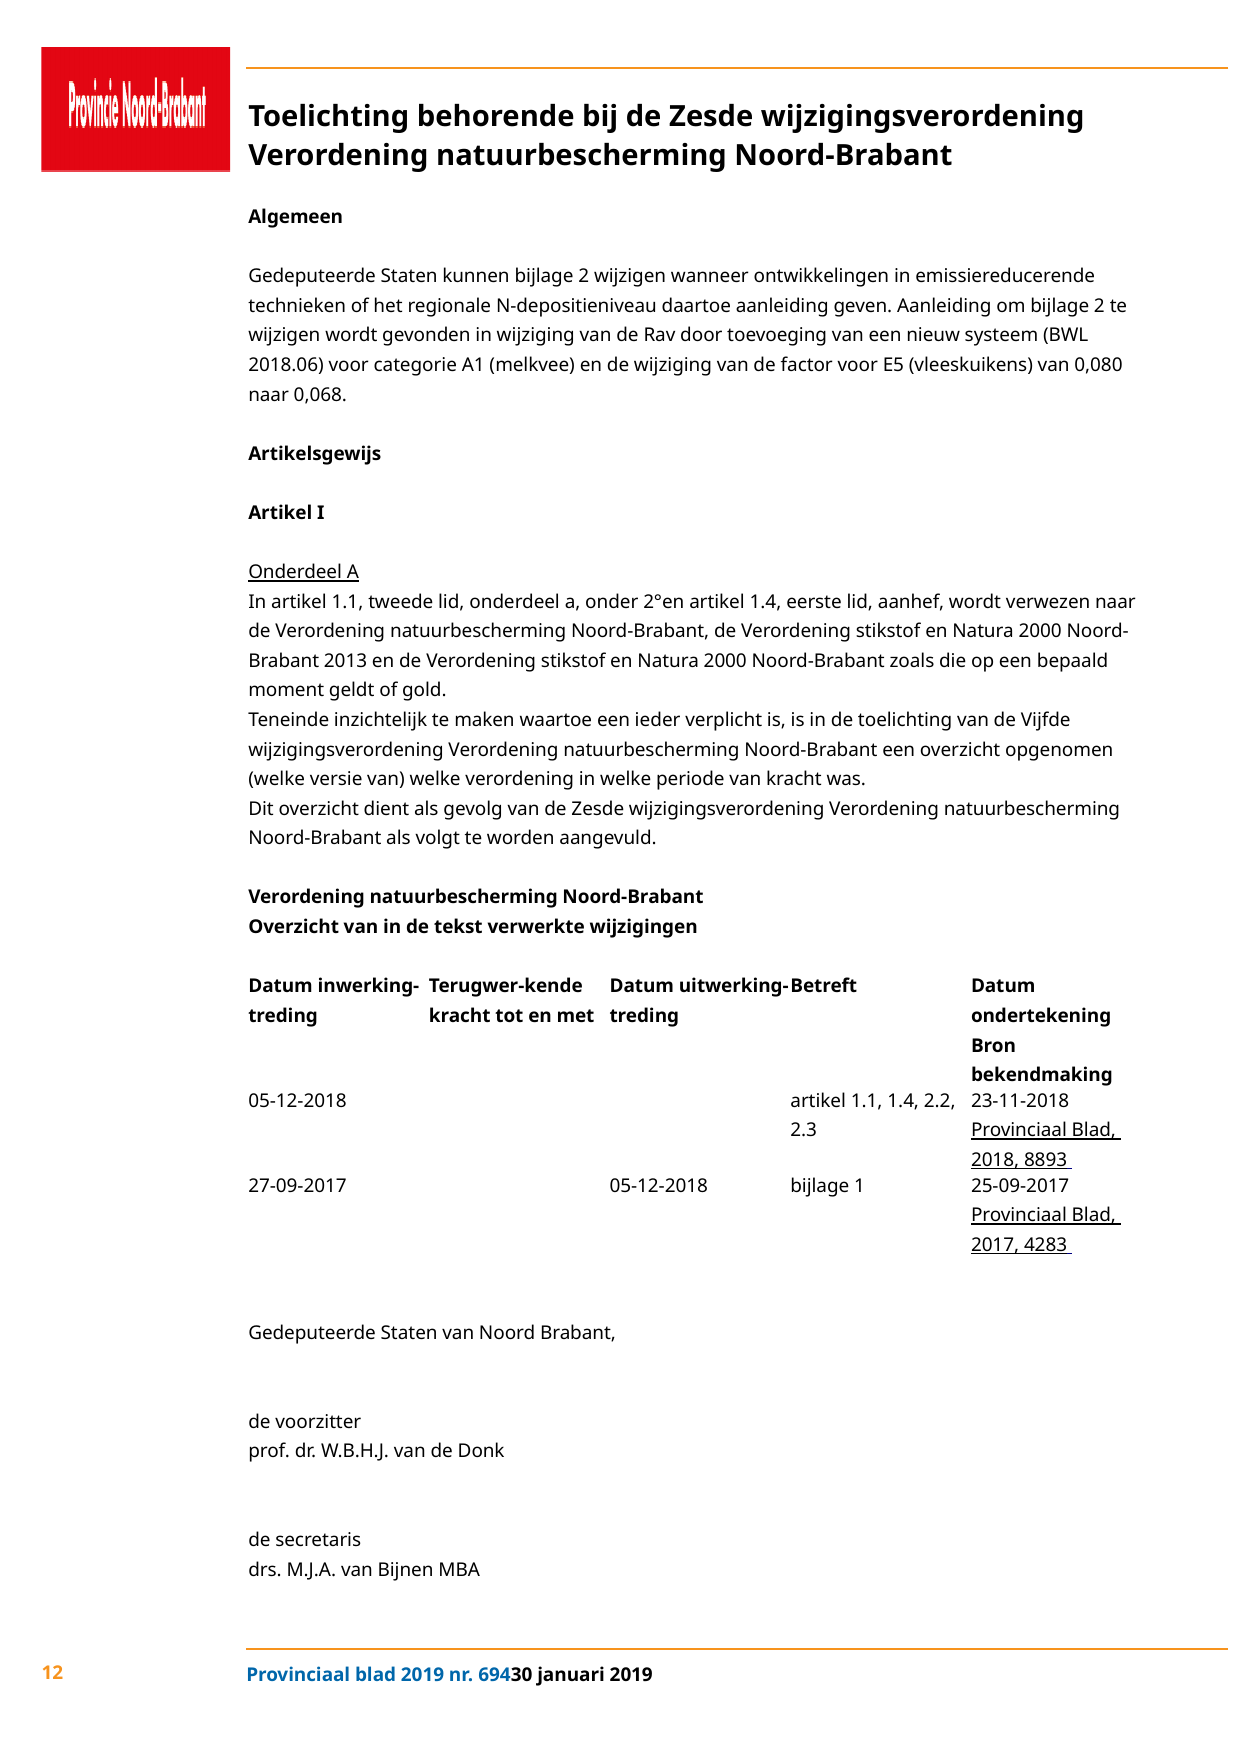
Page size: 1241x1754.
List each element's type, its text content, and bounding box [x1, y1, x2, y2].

text In artikel 1.1, tweede lid, onderdeel a, onder 2°en artikel 1.4, eerste lid, aanhef, wordt verwezen naar de Verordening natuurbescherming Noord-Brabant, de Verordening stikstof en Natura 2000 Noord-Brabant 2013 en de Verordening stikstof en Natura 2000 Noord-Brabant zoals die op een bepaald moment geldt of gold. [248, 588, 1152, 702]
text Verordening natuurbescherming Noord-Brabant [248, 884, 1152, 909]
text Artikel I [248, 499, 1152, 525]
table_header Betreft [790, 973, 971, 1087]
text Algemeen [248, 203, 1152, 229]
table_cell 05-12-2018 [609, 1172, 790, 1257]
table_header Datum inwerking-treding [248, 973, 429, 1087]
text Overzicht van in de tekst verwerkte wijzigingen [248, 913, 1152, 939]
text Artikelsgewijs [248, 440, 1152, 466]
text drs. M.J.A. van Bijnen MBA [248, 1556, 1152, 1582]
table_cell artikel 1.1, 1.4, 2.2, 2.3 [790, 1087, 971, 1172]
table_cell 27-09-2017 [248, 1172, 429, 1257]
table_cell 05-12-2018 [248, 1087, 429, 1172]
text Toelichting behorende bij de Zesde wijzigingsverordening Verordening natuurbescherming Noord-Brabant [248, 95, 1152, 174]
text de secretaris [248, 1526, 1152, 1552]
table_cell [429, 1087, 609, 1172]
text Gedeputeerde Staten van Noord Brabant, [248, 1319, 1152, 1345]
table_cell [429, 1172, 609, 1257]
table_cell 23-11-2018 Provinciaal Blad, 2018, 8893 [971, 1087, 1152, 1172]
table_cell 25-09-2017 Provinciaal Blad, 2017, 4283 [971, 1172, 1152, 1257]
table_header Terugwer-kende kracht tot en met [429, 973, 609, 1087]
text prof. dr. W.B.H.J. van de Donk [248, 1438, 1152, 1463]
picture [41, 47, 231, 172]
text Dit overzicht dient als gevolg van de Zesde wijzigingsverordening Verordening natuurbescherming Noord-Brabant als volgt te worden aangevuld. [248, 795, 1152, 850]
table_cell bijlage 1 [790, 1172, 971, 1257]
text Onderdeel A [248, 558, 1152, 584]
text Gedeputeerde Staten kunnen bijlage 2 wijzigen wanneer ontwikkelingen in emissiereducerende technieken of het regionale N-depositieniveau daartoe aanleiding geven. Aanleiding om bijlage 2 te wijzigen wordt gevonden in wijziging van de Rav door toevoeging van een nieuw systeem (BWL 2018.06) voor categorie A1 (melkvee) en de wijziging van de factor voor E5 (vleeskuikens) van 0,080 naar 0,068. [248, 262, 1152, 407]
text de voorzitter [248, 1408, 1152, 1434]
table_header Datum uitwerking-treding [609, 973, 790, 1087]
text Teneinde inzichtelijk te maken waartoe een ieder verplicht is, is in de toelichting van de Vijfde wijzigingsverordening Verordening natuurbescherming Noord-Brabant een overzicht opgenomen (welke versie van) welke verordening in welke periode van kracht was. [248, 706, 1152, 791]
table_cell [609, 1087, 790, 1172]
table_header Datum ondertekening Bron bekendmaking [971, 973, 1152, 1087]
